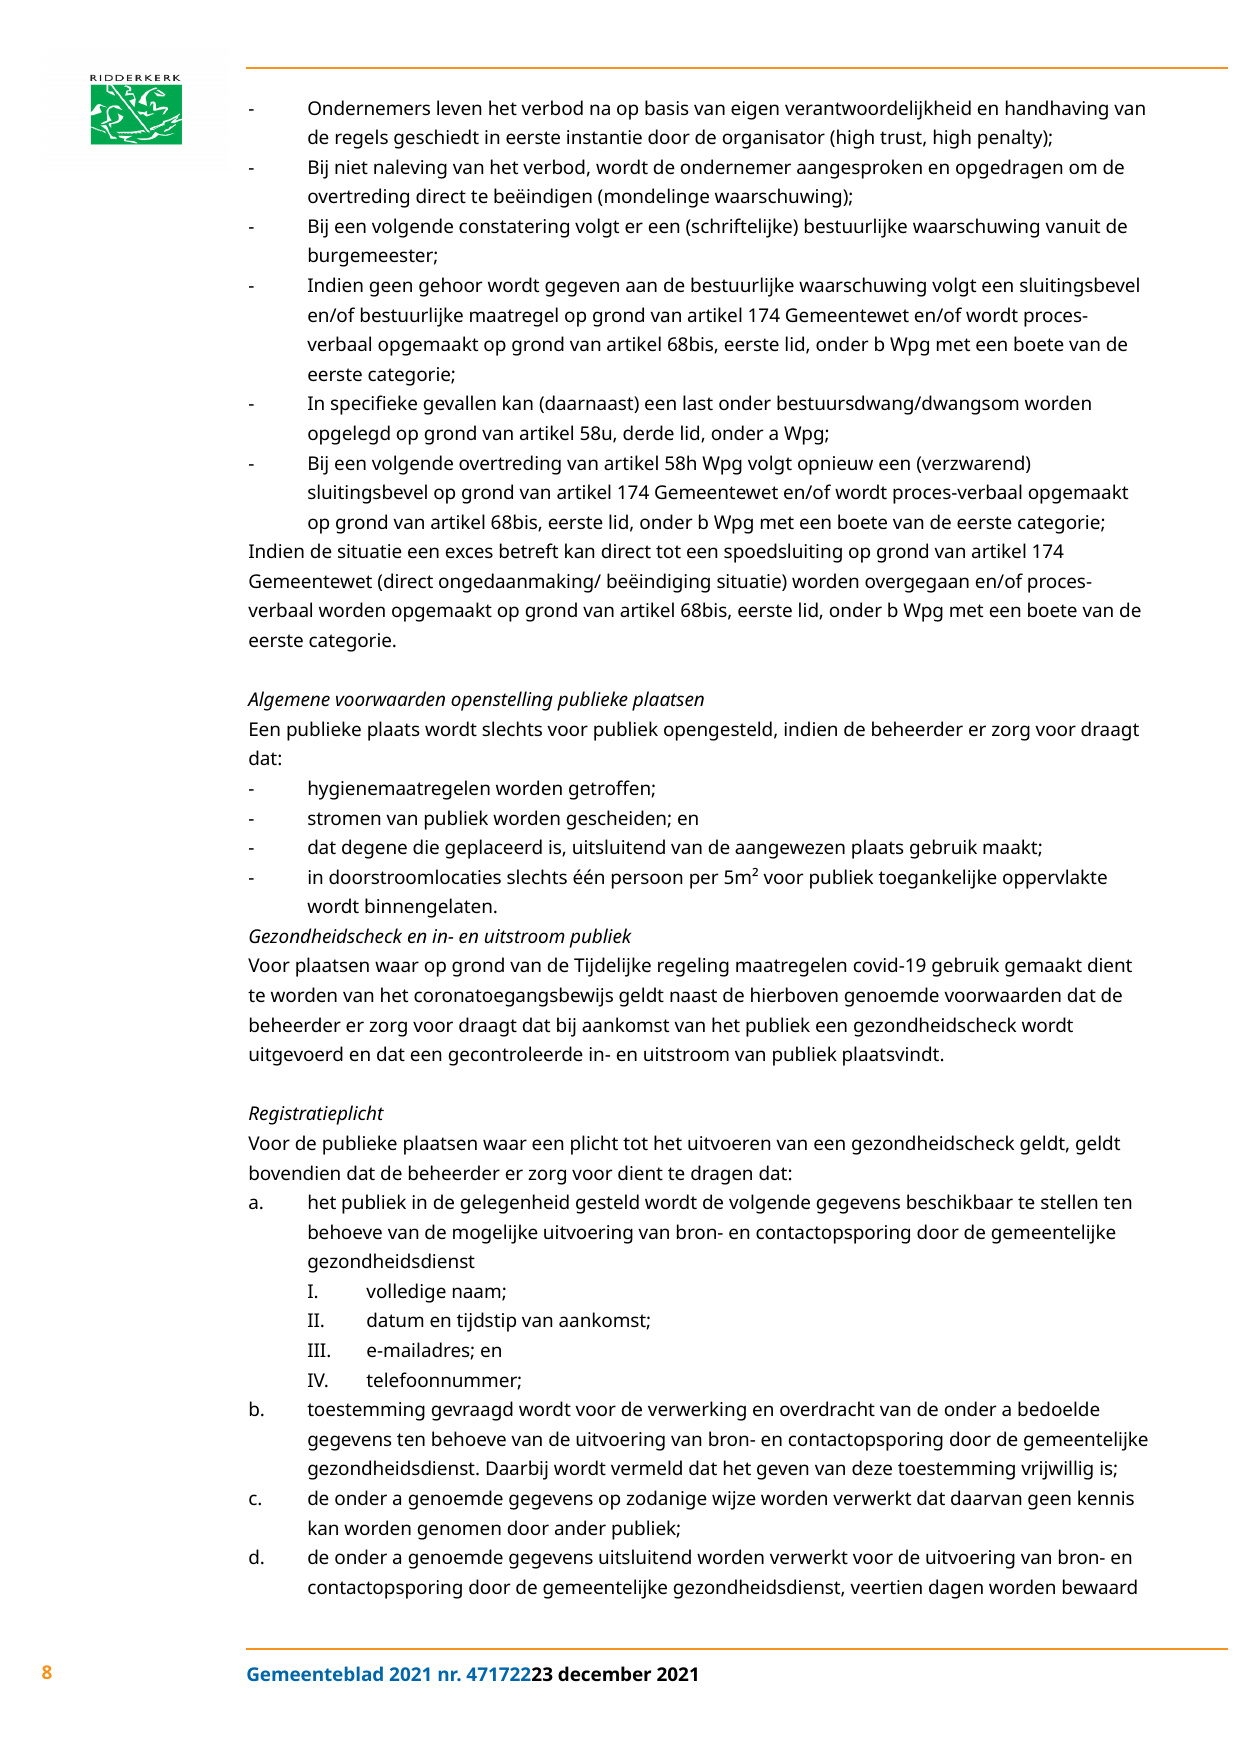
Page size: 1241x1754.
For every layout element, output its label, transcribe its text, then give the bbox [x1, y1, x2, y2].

list dat degene die geplaceerd is, uitsluitend van de aangewezen plaats gebruik maakt; [248, 834, 1152, 860]
list telefoonnummer; [307, 1367, 1152, 1393]
list de onder a genoemde gegevens uitsluitend worden verwerkt voor de uitvoering van bron- en contactopsporing door de gemeentelijke gezondheidsdienst, veertien dagen worden bewaard [248, 1544, 1152, 1600]
list Bij niet naleving van het verbod, wordt de ondernemer aangesproken en opgedragen om de overtreding direct te beëindigen (mondelinge waarschuwing); [248, 154, 1152, 209]
list datum en tijdstip van aankomst; [307, 1308, 1152, 1333]
list Ondernemers leven het verbod na op basis van eigen verantwoordelijkheid en handhaving van de regels geschiedt in eerste instantie door de organisator (high trust, high penalty); [248, 95, 1152, 150]
text Registratieplicht [248, 1101, 1152, 1126]
text Indien de situatie een exces betreft kan direct tot een spoedsluiting op grond van artikel 174 Gemeentewet (direct ongedaanmaking/ beëindiging situatie) worden overgegaan en/of proces-verbaal worden opgemaakt op grond van artikel 68bis, eerste lid, onder b Wpg met een boete van de eerste categorie. [248, 538, 1152, 653]
text Voor de publieke plaatsen waar een plicht tot het uitvoeren van een gezondheidscheck geldt, geldt bovendien dat de beheerder er zorg voor dient te dragen dat: [248, 1130, 1152, 1186]
list volledige naam; [307, 1278, 1152, 1304]
list Indien geen gehoor wordt gegeven aan de bestuurlijke waarschuwing volgt een sluitingsbevel en/of bestuurlijke maatregel op grond van artikel 174 Gemeentewet en/of wordt proces-verbaal opgemaakt op grond van artikel 68bis, eerste lid, onder b Wpg met een boete van de eerste categorie; [248, 272, 1152, 387]
text Voor plaatsen waar op grond van de Tijdelijke regeling maatregelen covid-19 gebruik gemaakt dient te worden van het coronatoegangsbewijs geldt naast de hierboven genoemde voorwaarden dat de beheerder er zorg voor draagt dat bij aankomst van het publiek een gezondheidscheck wordt uitgevoerd en dat een gecontroleerde in- en uitstroom van publiek plaatsvindt. [248, 953, 1152, 1067]
text Algemene voorwaarden openstelling publieke plaatsen [248, 686, 1152, 712]
text Een publieke plaats wordt slechts voor publiek opengesteld, indien de beheerder er zorg voor draagt dat: [248, 716, 1152, 771]
text Gezondheidscheck en in- en uitstroom publiek [248, 923, 1152, 949]
list e-mailadres; en [307, 1337, 1152, 1363]
list toestemming gevraagd wordt voor de verwerking en overdracht van de onder a bedoelde gegevens ten behoeve van de uitvoering van bron- en contactopsporing door de gemeentelijke gezondheidsdienst. Daarbij wordt vermeld dat het geven van deze toestemming vrijwillig is; [248, 1396, 1152, 1481]
list stromen van publiek worden gescheiden; en [248, 805, 1152, 831]
list de onder a genoemde gegevens op zodanige wijze worden verwerkt dat daarvan geen kennis kan worden genomen door ander publiek; [248, 1485, 1152, 1541]
list het publiek in de gelegenheid gesteld wordt de volgende gegevens beschikbaar te stellen ten behoeve van de mogelijke uitvoering van bron- en contactopsporing door de gemeentelijke gezondheidsdienst [248, 1189, 1152, 1274]
list in doorstroomlocaties slechts één persoon per 5m² voor publiek toegankelijke oppervlakte wordt binnengelaten. [248, 864, 1152, 919]
picture [41, 47, 231, 172]
list Bij een volgende constatering volgt er een (schriftelijke) bestuurlijke waarschuwing vanuit de burgemeester; [248, 213, 1152, 268]
list hygienemaatregelen worden getroffen; [248, 775, 1152, 801]
list In specifieke gevallen kan (daarnaast) een last onder bestuursdwang/dwangsom worden opgelegd op grond van artikel 58u, derde lid, onder a Wpg; [248, 391, 1152, 446]
list Bij een volgende overtreding van artikel 58h Wpg volgt opnieuw een (verzwarend) sluitingsbevel op grond van artikel 174 Gemeentewet en/of wordt proces-verbaal opgemaakt op grond van artikel 68bis, eerste lid, onder b Wpg met een boete van de eerste categorie; [248, 450, 1152, 535]
